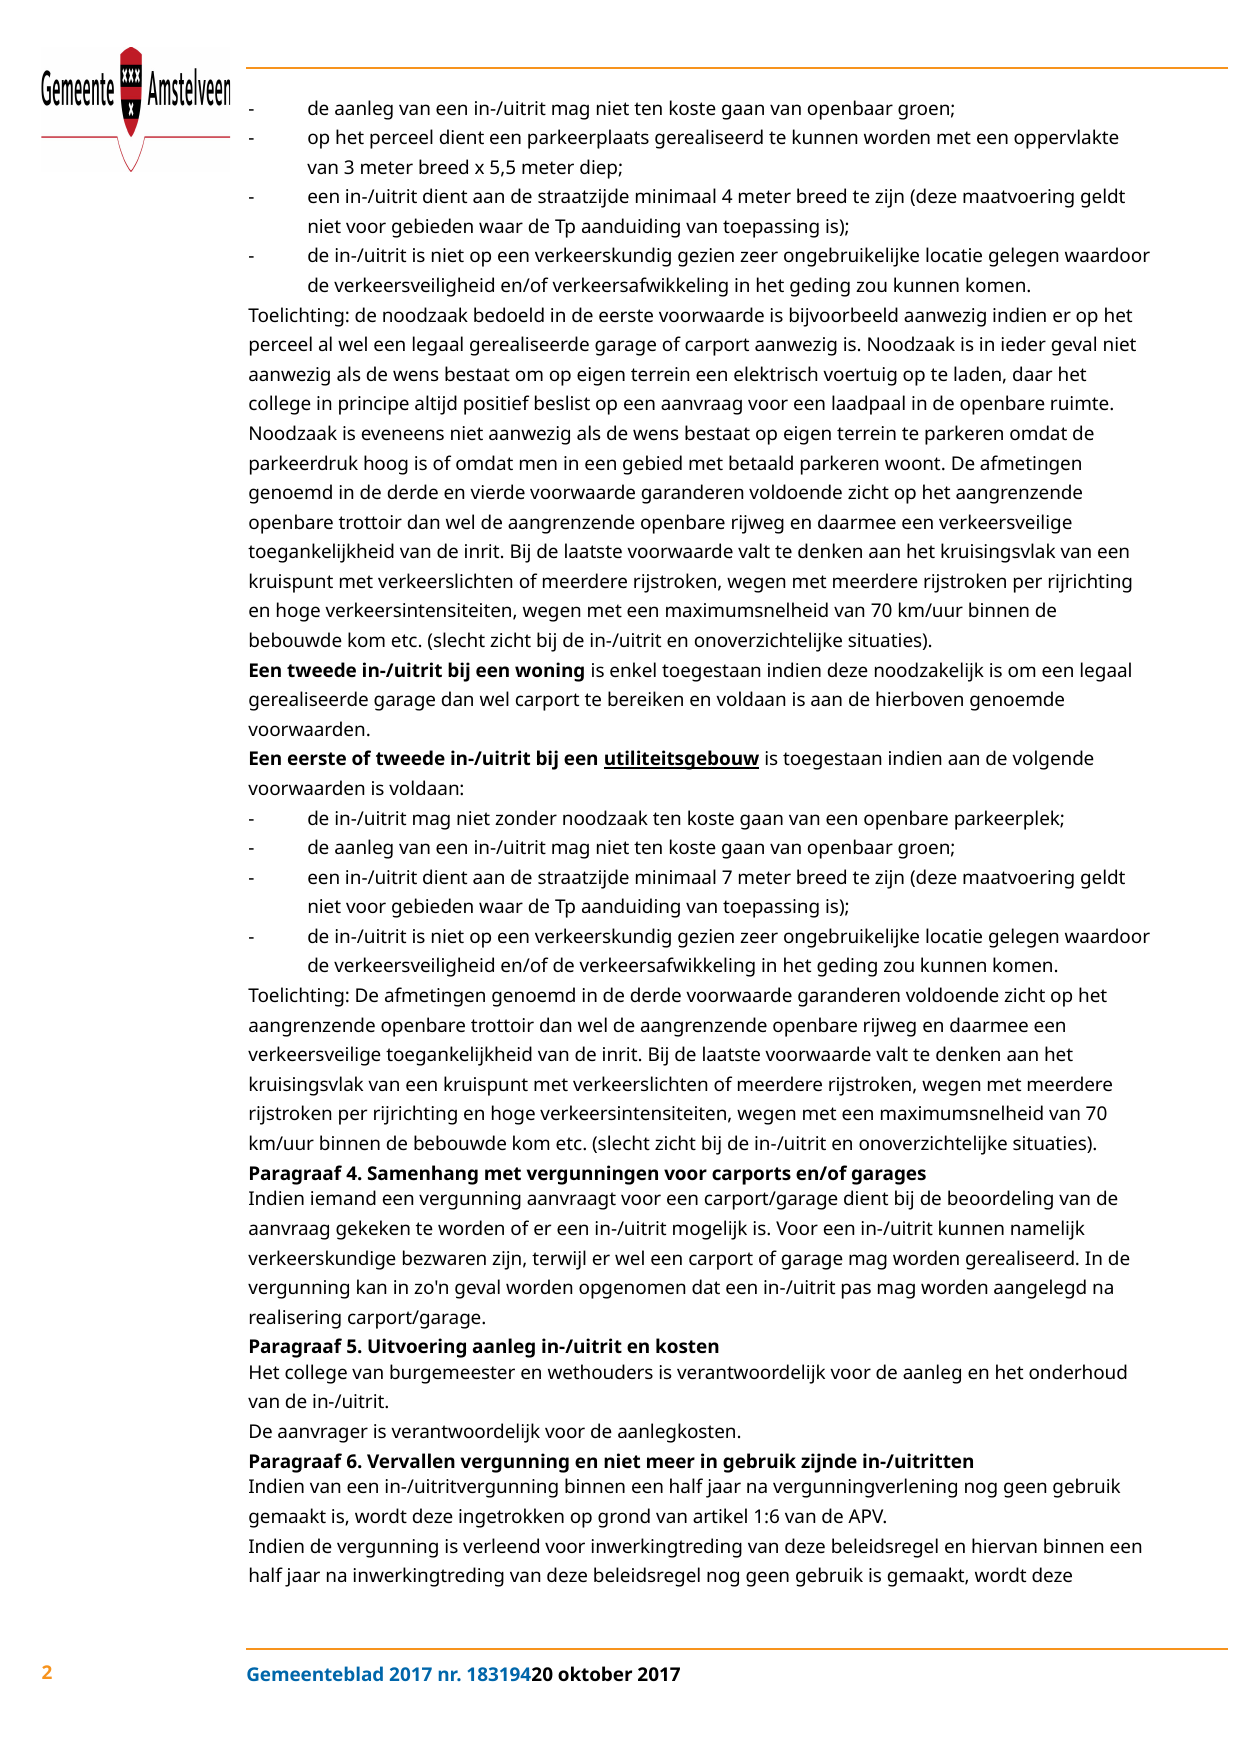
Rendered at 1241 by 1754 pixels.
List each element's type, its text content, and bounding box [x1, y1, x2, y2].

list een in-/uitrit dient aan de straatzijde minimaal 7 meter breed te zijn (deze maatvoering geldt niet voor gebieden waar de Tp aanduiding van toepassing is); [248, 864, 1152, 919]
picture [41, 47, 231, 172]
list de in-/uitrit is niet op een verkeerskundig gezien zeer ongebruikelijke locatie gelegen waardoor de verkeersveiligheid en/of verkeersafwikkeling in het geding zou kunnen komen. [248, 243, 1152, 298]
list de in-/uitrit mag niet zonder noodzaak ten koste gaan van een openbare parkeerplek; [248, 805, 1152, 831]
list op het perceel dient een parkeerplaats gerealiseerd te kunnen worden met een oppervlakte van 3 meter breed x 5,5 meter diep; [248, 124, 1152, 180]
text Toelichting: de noodzaak bedoeld in de eerste voorwaarde is bijvoorbeeld aanwezig indien er op het perceel al wel een legaal gerealiseerde garage of carport aanwezig is. Noodzaak is in ieder geval niet aanwezig als de wens bestaat om op eigen terrein een elektrisch voertuig op te laden, daar het college in principe altijd positief beslist op een aanvraag voor een laadpaal in de openbare ruimte. Noodzaak is eveneens niet aanwezig als de wens bestaat op eigen terrein te parkeren omdat de parkeerdruk hoog is of omdat men in een gebied met betaald parkeren woont. De afmetingen genoemd in de derde en vierde voorwaarde garanderen voldoende zicht op het aangrenzende openbare trottoir dan wel de aangrenzende openbare rijweg en daarmee een verkeersveilige toegankelijkheid van de inrit. Bij de laatste voorwaarde valt te denken aan het kruisingsvlak van een kruispunt met verkeerslichten of meerdere rijstroken, wegen met meerdere rijstroken per rijrichting en hoge verkeersintensiteiten, wegen met een maximumsnelheid van 70 km/uur binnen de bebouwde kom etc. (slecht zicht bij de in-/uitrit en onoverzichtelijke situaties). [248, 302, 1152, 653]
text Paragraaf 6. Vervallen vergunning en niet meer in gebruik zijnde in-/uitritten [248, 1448, 1152, 1474]
list de aanleg van een in-/uitrit mag niet ten koste gaan van openbaar groen; [248, 834, 1152, 860]
text Een tweede in-/uitrit bij een woning is enkel toegestaan indien deze noodzakelijk is om een legaal gerealiseerde garage dan wel carport te bereiken en voldaan is aan de hierboven genoemde voorwaarden. [248, 657, 1152, 742]
list de aanleg van een in-/uitrit mag niet ten koste gaan van openbaar groen; [248, 95, 1152, 121]
list een in-/uitrit dient aan de straatzijde minimaal 4 meter breed te zijn (deze maatvoering geldt niet voor gebieden waar de Tp aanduiding van toepassing is); [248, 183, 1152, 239]
text Toelichting: De afmetingen genoemd in de derde voorwaarde garanderen voldoende zicht op het aangrenzende openbare trottoir dan wel de aangrenzende openbare rijweg en daarmee een verkeersveilige toegankelijkheid van de inrit. Bij de laatste voorwaarde valt te denken aan het kruisingsvlak van een kruispunt met verkeerslichten of meerdere rijstroken, wegen met meerdere rijstroken per rijrichting en hoge verkeersintensiteiten, wegen met een maximumsnelheid van 70 km/uur binnen de bebouwde kom etc. (slecht zicht bij de in-/uitrit en onoverzichtelijke situaties). [248, 982, 1152, 1156]
text Indien de vergunning is verleend voor inwerkingtreding van deze beleidsregel en hiervan binnen een half jaar na inwerkingtreding van deze beleidsregel nog geen gebruik is gemaakt, wordt deze [248, 1533, 1152, 1588]
text Indien iemand een vergunning aanvraagt voor een carport/garage dient bij de beoordeling van de aanvraag gekeken te worden of er een in-/uitrit mogelijk is. Voor een in-/uitrit kunnen namelijk verkeerskundige bezwaren zijn, terwijl er wel een carport of garage mag worden gerealiseerd. In de vergunning kan in zo'n geval worden opgenomen dat een in-/uitrit pas mag worden aangelegd na realisering carport/garage. [248, 1186, 1152, 1329]
text Paragraaf 4. Samenhang met vergunningen voor carports en/of garages [248, 1160, 1152, 1186]
text Een eerste of tweede in-/uitrit bij een utiliteitsgebouw is toegestaan indien aan de volgende voorwaarden is voldaan: [248, 746, 1152, 801]
list de in-/uitrit is niet op een verkeerskundig gezien zeer ongebruikelijke locatie gelegen waardoor de verkeersveiligheid en/of de verkeersafwikkeling in het geding zou kunnen komen. [248, 923, 1152, 978]
text Paragraaf 5. Uitvoering aanleg in-/uitrit en kosten [248, 1333, 1152, 1359]
text Indien van een in-/uitritvergunning binnen een half jaar na vergunningverlening nog geen gebruik gemaakt is, wordt deze ingetrokken op grond van artikel 1:6 van de APV. [248, 1474, 1152, 1529]
text Het college van burgemeester en wethouders is verantwoordelijk voor de aanleg en het onderhoud van de in-/uitrit. [248, 1359, 1152, 1414]
text De aanvrager is verantwoordelijk voor de aanlegkosten. [248, 1418, 1152, 1444]
